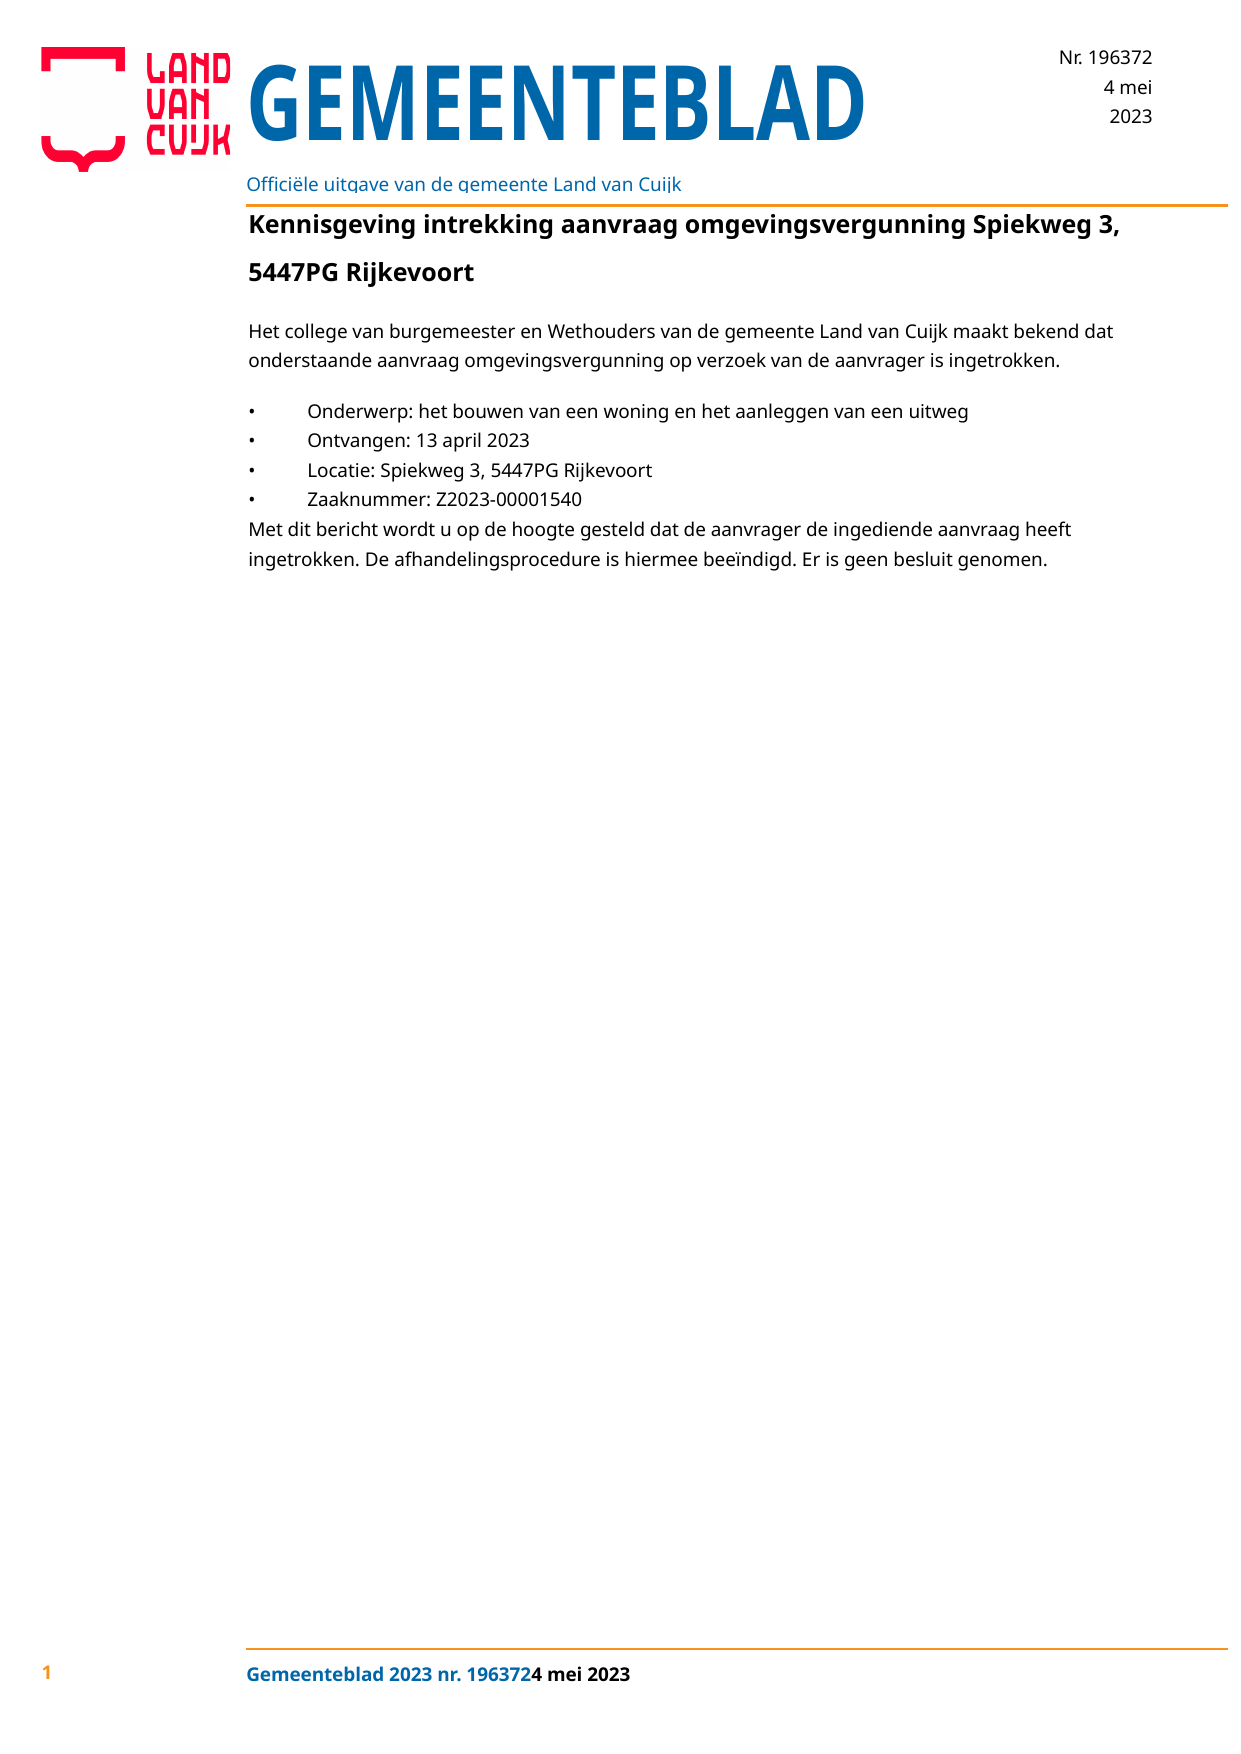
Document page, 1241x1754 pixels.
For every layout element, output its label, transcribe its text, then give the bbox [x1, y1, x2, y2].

text Met dit bericht wordt u op de hoogte gesteld dat de aanvrager de ingediende aanvraag heeft ingetrokken. De afhandelingsprocedure is hiermee beeïndigd. Er is geen besluit genomen. [248, 516, 1152, 572]
list Onderwerp: het bouwen van een woning en het aanleggen van een uitweg [248, 398, 1152, 424]
picture [41, 47, 231, 172]
list Locatie: Spiekweg 3, 5447PG Rijkevoort [248, 457, 1152, 483]
list Ontvangen: 13 april 2023 [248, 427, 1152, 453]
text Het college van burgemeester en Wethouders van de gemeente Land van Cuijk maakt bekend dat onderstaande aanvraag omgevingsvergunning op verzoek van de aanvrager is ingetrokken. [248, 318, 1152, 373]
text Kennisgeving intrekking aanvraag omgevingsvergunning Spiekweg 3, 5447PG Rijkevoort [248, 207, 1152, 288]
list Zaaknummer: Z2023-00001540 [248, 487, 1152, 512]
